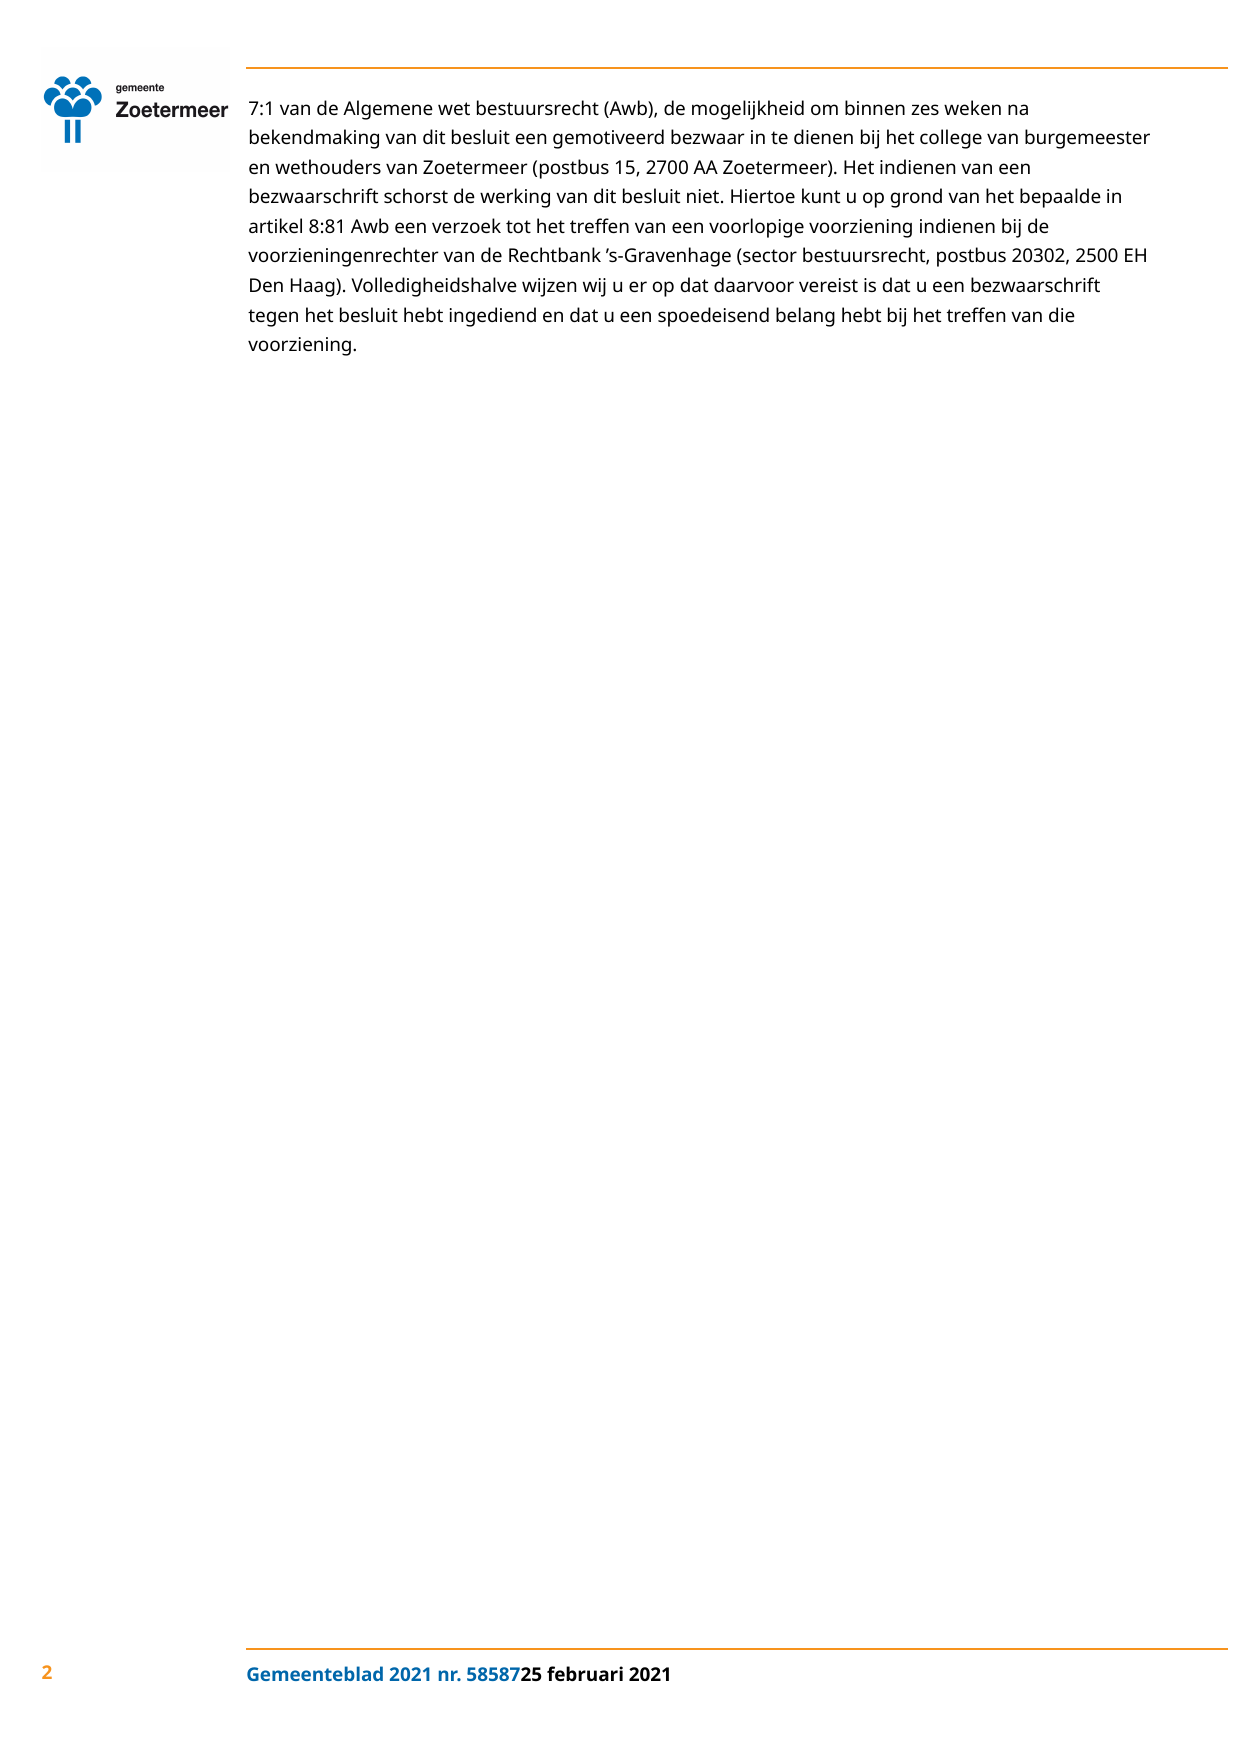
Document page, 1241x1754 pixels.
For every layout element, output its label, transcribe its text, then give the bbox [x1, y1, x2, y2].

text 7:1 van de Algemene wet bestuursrecht (Awb), de mogelijkheid om binnen zes weken na bekendmaking van dit besluit een gemotiveerd bezwaar in te dienen bij het college van burgemeester en wethouders van Zoetermeer (postbus 15, 2700 AA Zoetermeer). Het indienen van een bezwaarschrift schorst de werking van dit besluit niet. Hiertoe kunt u op grond van het bepaalde in artikel 8:81 Awb een verzoek tot het treffen van een voorlopige voorziening indienen bij de voorzieningenrechter van de Rechtbank ’s-Gravenhage (sector bestuursrecht, postbus 20302, 2500 EH Den Haag). Volledigheidshalve wijzen wij u er op dat daarvoor vereist is dat u een bezwaarschrift tegen het besluit hebt ingediend en dat u een spoedeisend belang hebt bij het treffen van die voorziening. [248, 95, 1152, 357]
picture [41, 47, 231, 172]
